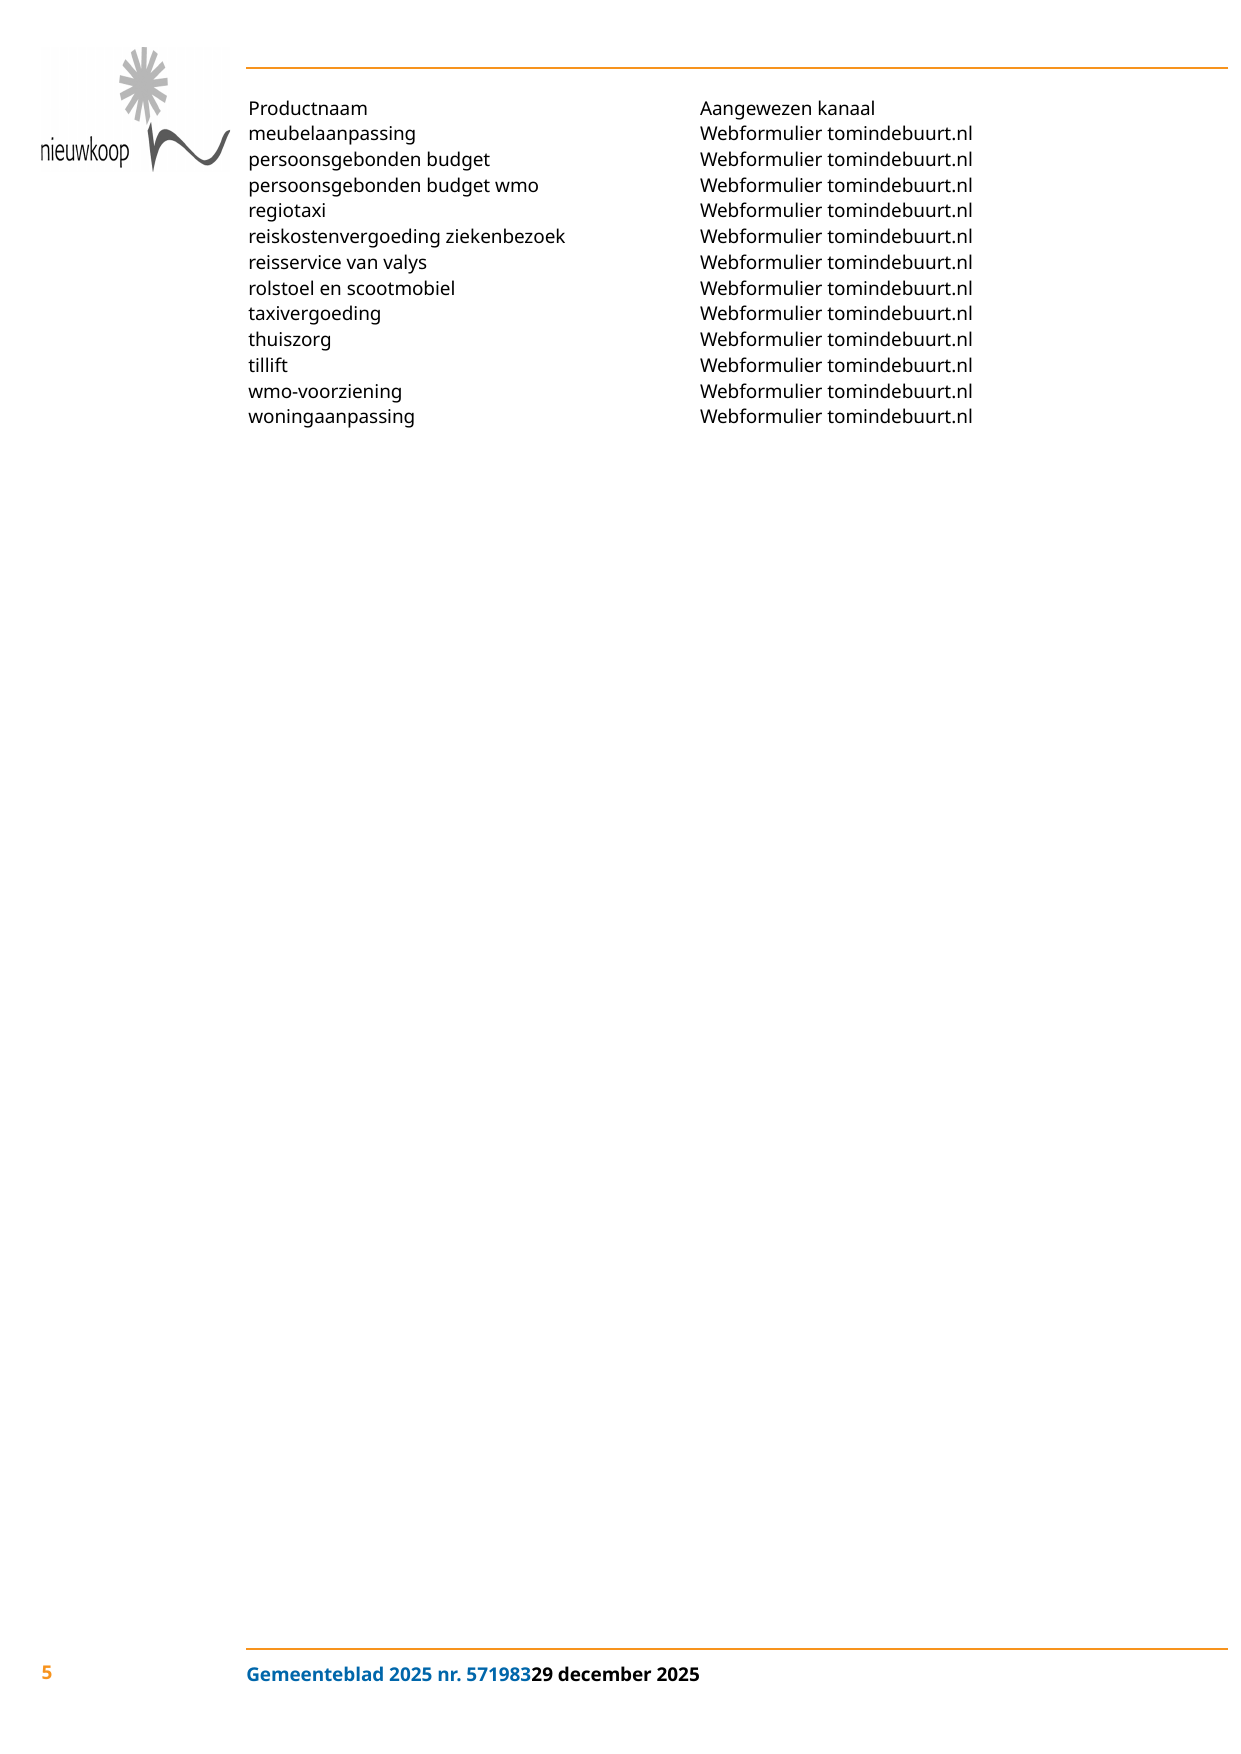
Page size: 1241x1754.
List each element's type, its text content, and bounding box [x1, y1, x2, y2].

table_cell Webformulier tomindebuurt.nl [700, 249, 1152, 275]
table_cell rolstoel en scootmobiel [248, 275, 700, 301]
table_cell Webformulier tomindebuurt.nl [700, 198, 1152, 223]
table_cell wmo-voorziening [248, 378, 700, 403]
table_cell Webformulier tomindebuurt.nl [700, 224, 1152, 249]
table_cell reiskostenvergoeding ziekenbezoek [248, 224, 700, 249]
table_cell reisservice van valys [248, 249, 700, 275]
table_cell Webformulier tomindebuurt.nl [700, 275, 1152, 301]
table_cell Webformulier tomindebuurt.nl [700, 121, 1152, 146]
table_header Productnaam [248, 95, 700, 121]
table_cell Webformulier tomindebuurt.nl [700, 146, 1152, 172]
table_cell tillift [248, 352, 700, 378]
table_cell Webformulier tomindebuurt.nl [700, 301, 1152, 326]
table_cell thuiszorg [248, 326, 700, 352]
table_cell Webformulier tomindebuurt.nl [700, 352, 1152, 378]
table_cell Webformulier tomindebuurt.nl [700, 404, 1152, 429]
table_cell Webformulier tomindebuurt.nl [700, 326, 1152, 352]
table_cell persoonsgebonden budget wmo [248, 172, 700, 198]
table_cell Webformulier tomindebuurt.nl [700, 378, 1152, 403]
table_cell meubelaanpassing [248, 121, 700, 146]
table_cell Webformulier tomindebuurt.nl [700, 172, 1152, 198]
table_header Aangewezen kanaal [700, 95, 1152, 121]
table_cell taxivergoeding [248, 301, 700, 326]
table_cell regiotaxi [248, 198, 700, 223]
picture [41, 47, 231, 172]
table_cell woningaanpassing [248, 404, 700, 429]
table_cell persoonsgebonden budget [248, 146, 700, 172]
